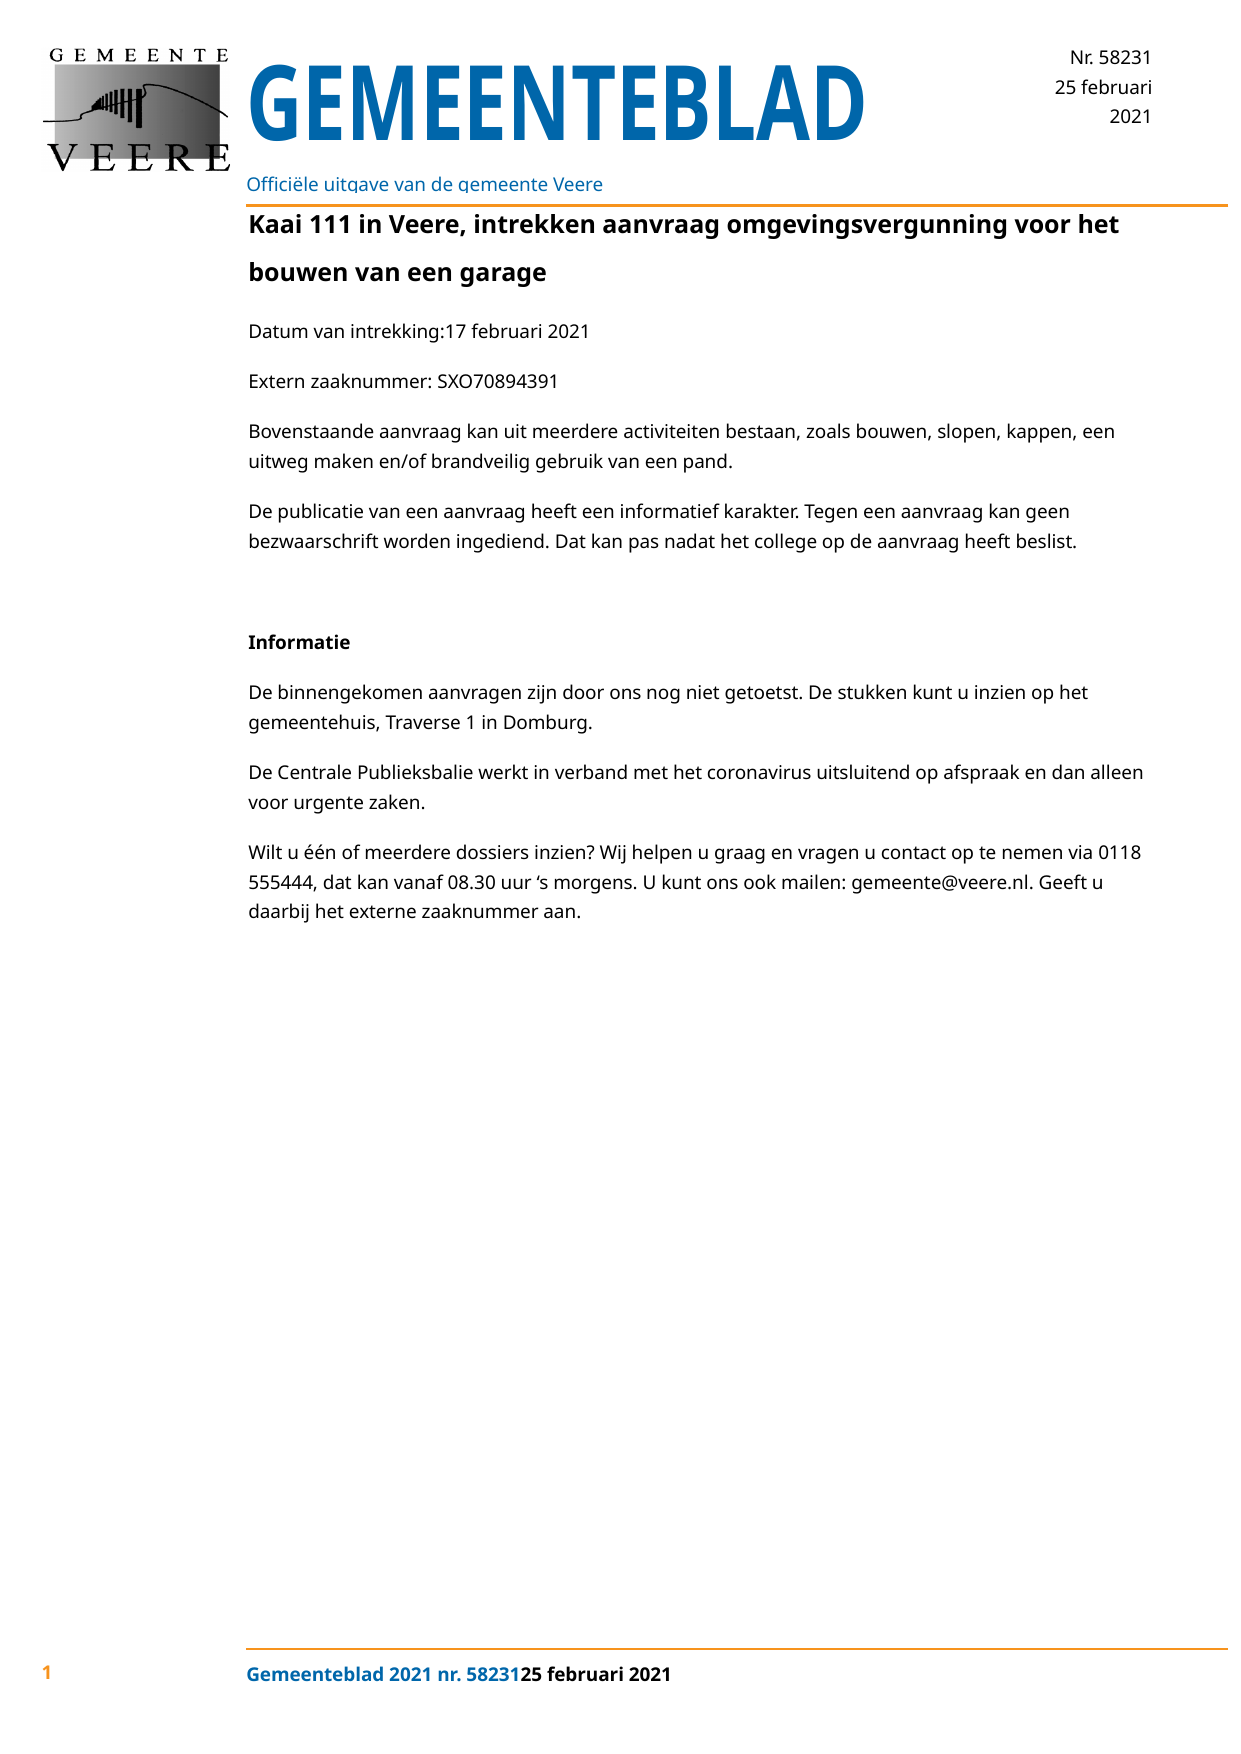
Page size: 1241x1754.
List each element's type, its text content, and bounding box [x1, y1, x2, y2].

text Kaai 111 in Veere, intrekken aanvraag omgevingsvergunning voor het bouwen van een garage [248, 207, 1152, 288]
text De publicatie van een aanvraag heeft een informatief karakter. Tegen een aanvraag kan geen bezwaarschrift worden ingediend. Dat kan pas nadat het college op de aanvraag heeft beslist. [248, 499, 1152, 554]
text Bovenstaande aanvraag kan uit meerdere activiteiten bestaan, zoals bouwen, slopen, kappen, een uitweg maken en/of brandveilig gebruik van een pand. [248, 419, 1152, 474]
picture [41, 47, 231, 172]
text De binnengekomen aanvragen zijn door ons nog niet getoetst. De stukken kunt u inzien op het gemeentehuis, Traverse 1 in Domburg. [248, 679, 1152, 735]
text Wilt u één of meerdere dossiers inzien? Wij helpen u graag en vragen u contact op te nemen via 0118 555444, dat kan vanaf 08.30 uur ‘s morgens. U kunt ons ook mailen: gemeente@veere.nl. Geeft u daarbij het externe zaaknummer aan. [248, 839, 1152, 924]
text Informatie [248, 629, 1152, 655]
text Datum van intrekking:17 februari 2021 [248, 318, 1152, 344]
text Extern zaaknummer: SXO70894391 [248, 368, 1152, 394]
text De Centrale Publieksbalie werkt in verband met het coronavirus uitsluitend op afspraak en dan alleen voor urgente zaken. [248, 759, 1152, 815]
